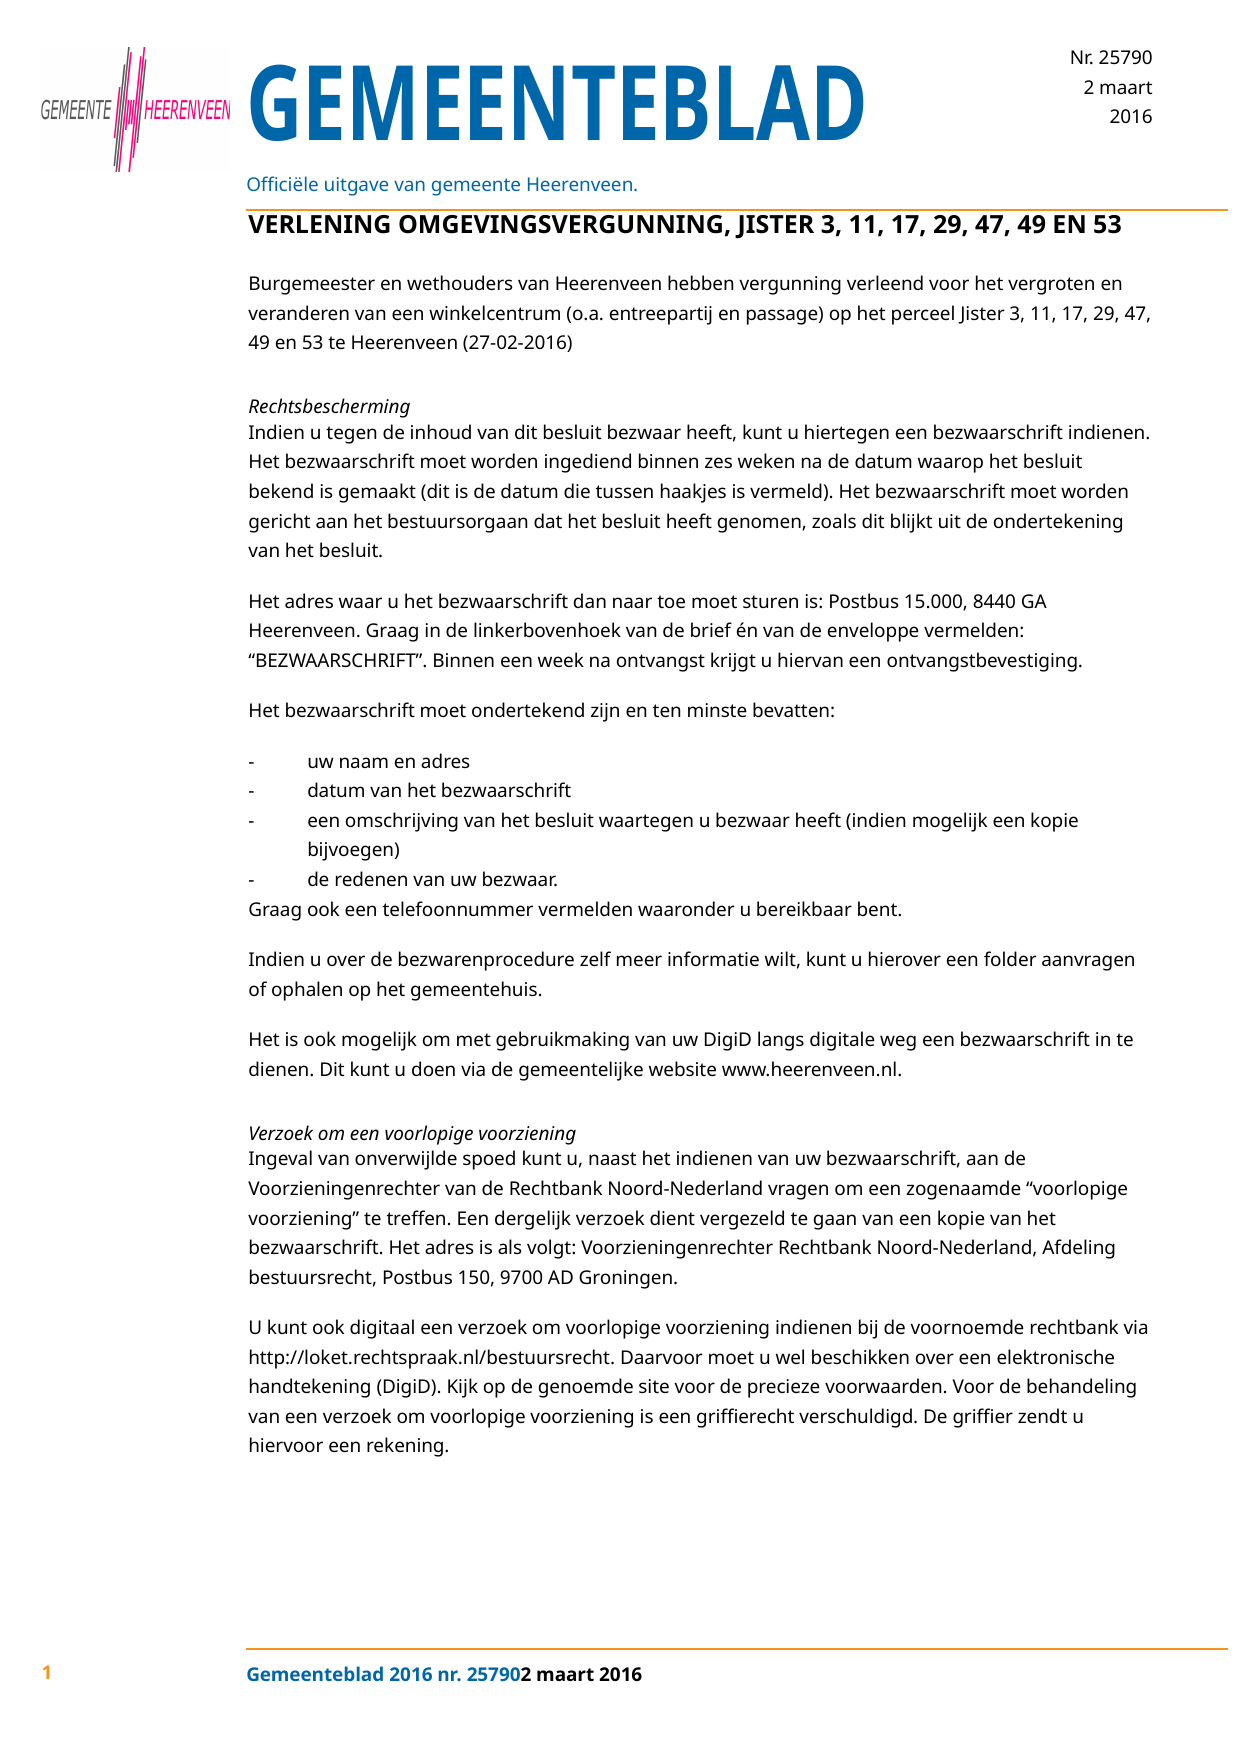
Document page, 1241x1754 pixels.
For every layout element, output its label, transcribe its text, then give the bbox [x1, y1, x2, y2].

text Het adres waar u het bezwaarschrift dan naar toe moet sturen is: Postbus 15.000, 8440 GA Heerenveen. Graag in de linkerbovenhoek van de brief én van de enveloppe vermelden: “BEZWAARSCHRIFT”. Binnen een week na ontvangst krijgt u hiervan een ontvangstbevestiging. [248, 588, 1152, 673]
list een omschrijving van het besluit waartegen u bezwaar heeft (indien mogelijk een kopie bijvoegen) [248, 807, 1152, 862]
text Burgemeester en wethouders van Heerenveen hebben vergunning verleend voor het vergroten en veranderen van een winkelcentrum (o.a. entreepartij en passage) op het perceel Jister 3, 11, 17, 29, 47, 49 en 53 te Heerenveen (27-02-2016) [248, 270, 1152, 355]
list uw naam en adres [248, 748, 1152, 774]
text Het is ook mogelijk om met gebruikmaking van uw DigiD langs digitale weg een bezwaarschrift in te dienen. Dit kunt u doen via de gemeentelijke website www.heerenveen.nl. [248, 1026, 1152, 1082]
text U kunt ook digitaal een verzoek om voorlopige voorziening indienen bij de voornoemde rechtbank via http://loket.rechtspraak.nl/bestuursrecht. Daarvoor moet u wel beschikken over een elektronische handtekening (DigiD). Kijk op de genoemde site voor de precieze voorwaarden. Voor de behandeling van een verzoek om voorlopige voorziening is een griffierecht verschuldigd. De griffier zendt u hiervoor een rekening. [248, 1314, 1152, 1458]
text Rechtsbescherming [248, 393, 1152, 419]
list de redenen van uw bezwaar. [248, 866, 1152, 892]
text Verzoek om een voorlopige voorziening [248, 1120, 1152, 1146]
text Indien u over de bezwarenprocedure zelf meer informatie wilt, kunt u hierover een folder aanvragen of ophalen op het gemeentehuis. [248, 946, 1152, 1002]
list datum van het bezwaarschrift [248, 777, 1152, 803]
text Ingeval van onverwijlde spoed kunt u, naast het indienen van uw bezwaarschrift, aan de Voorzieningenrechter van de Rechtbank Noord-Nederland vragen om een zogenaamde “voorlopige voorziening” te treffen. Een dergelijk verzoek dient vergezeld te gaan van een kopie van het bezwaarschrift. Het adres is als volgt: Voorzieningenrechter Rechtbank Noord-Nederland, Afdeling bestuursrecht, Postbus 150, 9700 AD Groningen. [248, 1146, 1152, 1289]
text Graag ook een telefoonnummer vermelden waaronder u bereikbaar bent. [248, 896, 1152, 922]
text VERLENING OMGEVINGSVERGUNNING, JISTER 3, 11, 17, 29, 47, 49 EN 53 [248, 211, 1152, 241]
text Het bezwaarschrift moet ondertekend zijn en ten minste bevatten: [248, 697, 1152, 723]
text Indien u tegen de inhoud van dit besluit bezwaar heeft, kunt u hiertegen een bezwaarschrift indienen. Het bezwaarschrift moet worden ingediend binnen zes weken na de datum waarop het besluit bekend is gemaakt (dit is de datum die tussen haakjes is vermeld). Het bezwaarschrift moet worden gericht aan het bestuursorgaan dat het besluit heeft genomen, zoals dit blijkt uit de ondertekening van het besluit. [248, 419, 1152, 563]
picture [41, 47, 231, 172]
